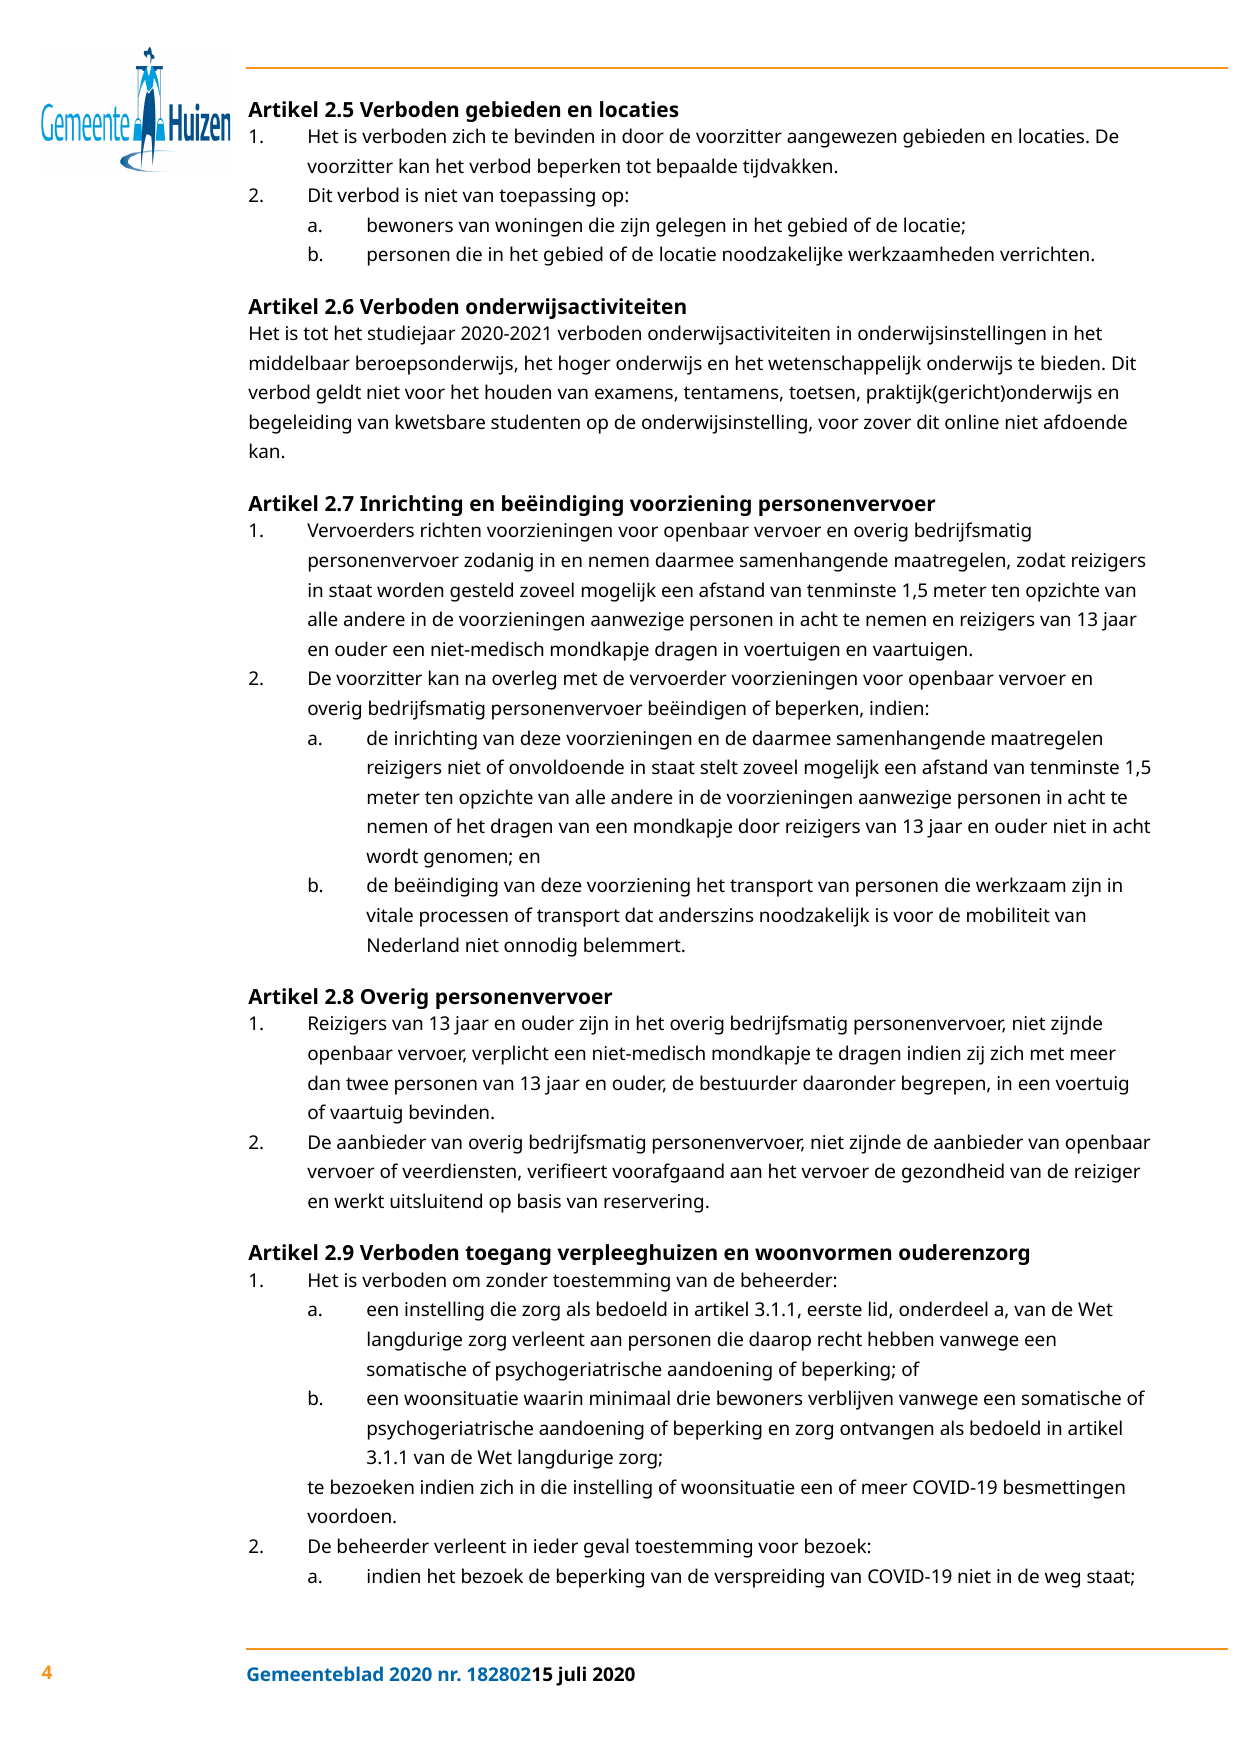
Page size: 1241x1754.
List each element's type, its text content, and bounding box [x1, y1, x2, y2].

list te bezoeken indien zich in die instelling of woonsituatie een of meer COVID-19 besmettingen voordoen. [248, 1474, 1152, 1529]
text Artikel 2.8 Overig personenvervoer [248, 982, 1152, 1011]
text Artikel 2.7 Inrichting en beëindiging voorziening personenvervoer [248, 489, 1152, 518]
text Artikel 2.6 Verboden onderwijsactiviteiten [248, 292, 1152, 320]
list personen die in het gebied of de locatie noodzakelijke werkzaamheden verrichten. [307, 242, 1152, 267]
list De beheerder verleent in ieder geval toestemming voor bezoek: [248, 1533, 1152, 1559]
list De aanbieder van overig bedrijfsmatig personenvervoer, niet zijnde de aanbieder van openbaar vervoer of veerdiensten, verifieert voorafgaand aan het vervoer de gezondheid van de reiziger en werkt uitsluitend op basis van reservering. [248, 1129, 1152, 1214]
list Het is verboden zich te bevinden in door de voorzitter aangewezen gebieden en locaties. De voorzitter kan het verbod beperken tot bepaalde tijdvakken. [248, 123, 1152, 178]
list Dit verbod is niet van toepassing op: [248, 182, 1152, 208]
list bewoners van woningen die zijn gelegen in het gebied of de locatie; [307, 212, 1152, 238]
list Het is verboden om zonder toestemming van de beheerder: [248, 1267, 1152, 1293]
list de inrichting van deze voorzieningen en de daarmee samenhangende maatregelen reizigers niet of onvoldoende in staat stelt zoveel mogelijk een afstand van tenminste 1,5 meter ten opzichte van alle andere in de voorzieningen aanwezige personen in acht te nemen of het dragen van een mondkapje door reizigers van 13 jaar en ouder niet in acht wordt genomen; en [307, 725, 1152, 869]
list een instelling die zorg als bedoeld in artikel 3.1.1, eerste lid, onderdeel a, van de Wet langdurige zorg verleent aan personen die daarop recht hebben vanwege een somatische of psychogeriatrische aandoening of beperking; of [307, 1297, 1152, 1381]
text Artikel 2.5 Verboden gebieden en locaties [248, 95, 1152, 123]
list Vervoerders richten voorzieningen voor openbaar vervoer en overig bedrijfsmatig personenvervoer zodanig in en nemen daarmee samenhangende maatregelen, zodat reizigers in staat worden gesteld zoveel mogelijk een afstand van tenminste 1,5 meter ten opzichte van alle andere in de voorzieningen aanwezige personen in acht te nemen en reizigers van 13 jaar en ouder een niet-medisch mondkapje dragen in voertuigen en vaartuigen. [248, 518, 1152, 662]
list De voorzitter kan na overleg met de vervoerder voorzieningen voor openbaar vervoer en overig bedrijfsmatig personenvervoer beëindigen of beperken, indien: [248, 666, 1152, 721]
picture [41, 47, 231, 172]
text Het is tot het studiejaar 2020-2021 verboden onderwijsactiviteiten in onderwijsinstellingen in het middelbaar beroepsonderwijs, het hoger onderwijs en het wetenschappelijk onderwijs te bieden. Dit verbod geldt niet voor het houden van examens, tentamens, toetsen, praktijk(gericht)onderwijs en begeleiding van kwetsbare studenten op de onderwijsinstelling, voor zover dit online niet afdoende kan. [248, 320, 1152, 464]
list de beëindiging van deze voorziening het transport van personen die werkzaam zijn in vitale processen of transport dat anderszins noodzakelijk is voor de mobiliteit van Nederland niet onnodig belemmert. [307, 873, 1152, 957]
list indien het bezoek de beperking van de verspreiding van COVID-19 niet in de weg staat; [307, 1563, 1152, 1588]
list een woonsituatie waarin minimaal drie bewoners verblijven vanwege een somatische of psychogeriatrische aandoening of beperking en zorg ontvangen als bedoeld in artikel 3.1.1 van de Wet langdurige zorg; [307, 1385, 1152, 1470]
text Artikel 2.9 Verboden toegang verpleeghuizen en woonvormen ouderenzorg [248, 1238, 1152, 1267]
list Reizigers van 13 jaar en ouder zijn in het overig bedrijfsmatig personenvervoer, niet zijnde openbaar vervoer, verplicht een niet-medisch mondkapje te dragen indien zij zich met meer dan twee personen van 13 jaar en ouder, de bestuurder daaronder begrepen, in een voertuig of vaartuig bevinden. [248, 1011, 1152, 1125]
